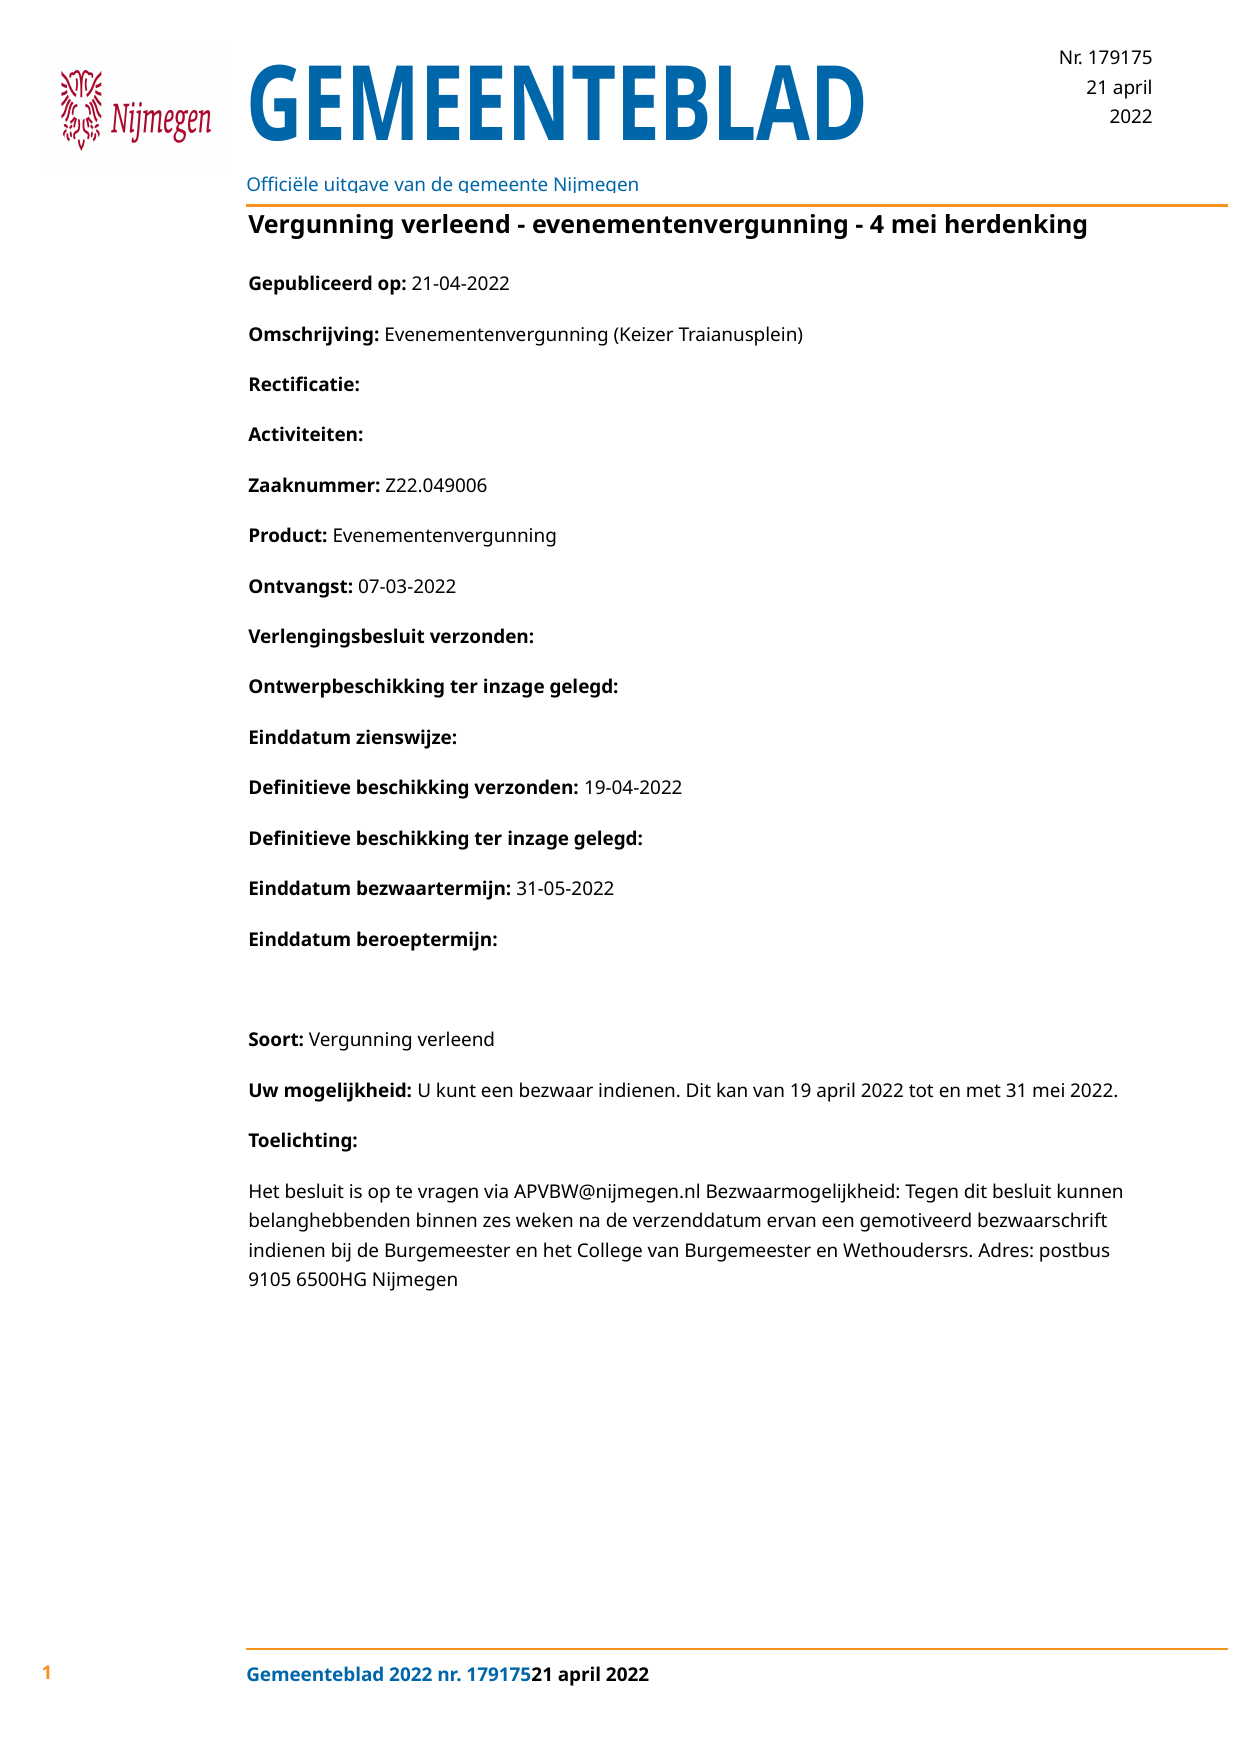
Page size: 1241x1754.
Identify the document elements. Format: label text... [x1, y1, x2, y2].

text Gepubliceerd op: 21-04-2022 [248, 270, 1152, 296]
text Het besluit is op te vragen via APVBW@nijmegen.nl Bezwaarmogelijkheid: Tegen dit besluit kunnen belanghebbenden binnen zes weken na de verzenddatum ervan een gemotiveerd bezwaarschrift indienen bij de Burgemeester en het College van Burgemeester en Wethoudersrs. Adres: postbus 9105 6500HG Nijmegen [248, 1178, 1152, 1292]
text Activiteiten: [248, 422, 1152, 447]
text Soort: Vergunning verleend [248, 1027, 1152, 1052]
text Definitieve beschikking ter inzage gelegd: [248, 825, 1152, 851]
text Ontvangst: 07-03-2022 [248, 573, 1152, 598]
text Omschrijving: Evenementenvergunning (Keizer Traianusplein) [248, 321, 1152, 346]
text Einddatum beroeptermijn: [248, 926, 1152, 951]
text Einddatum zienswijze: [248, 724, 1152, 750]
text Definitieve beschikking verzonden: 19-04-2022 [248, 774, 1152, 800]
text Uw mogelijkheid: U kunt een bezwaar indienen. Dit kan van 19 april 2022 tot en met 31 mei 2022. [248, 1077, 1152, 1103]
text Toelichting: [248, 1127, 1152, 1153]
text Zaaknummer: Z22.049006 [248, 472, 1152, 498]
text Rectificatie: [248, 371, 1152, 397]
text Ontwerpbeschikking ter inzage gelegd: [248, 674, 1152, 699]
text Einddatum bezwaartermijn: 31-05-2022 [248, 875, 1152, 901]
text Product: Evenementenvergunning [248, 522, 1152, 548]
text Verlengingsbesluit verzonden: [248, 623, 1152, 649]
picture [41, 47, 231, 172]
text Vergunning verleend - evenementenvergunning - 4 mei herdenking [248, 207, 1152, 241]
